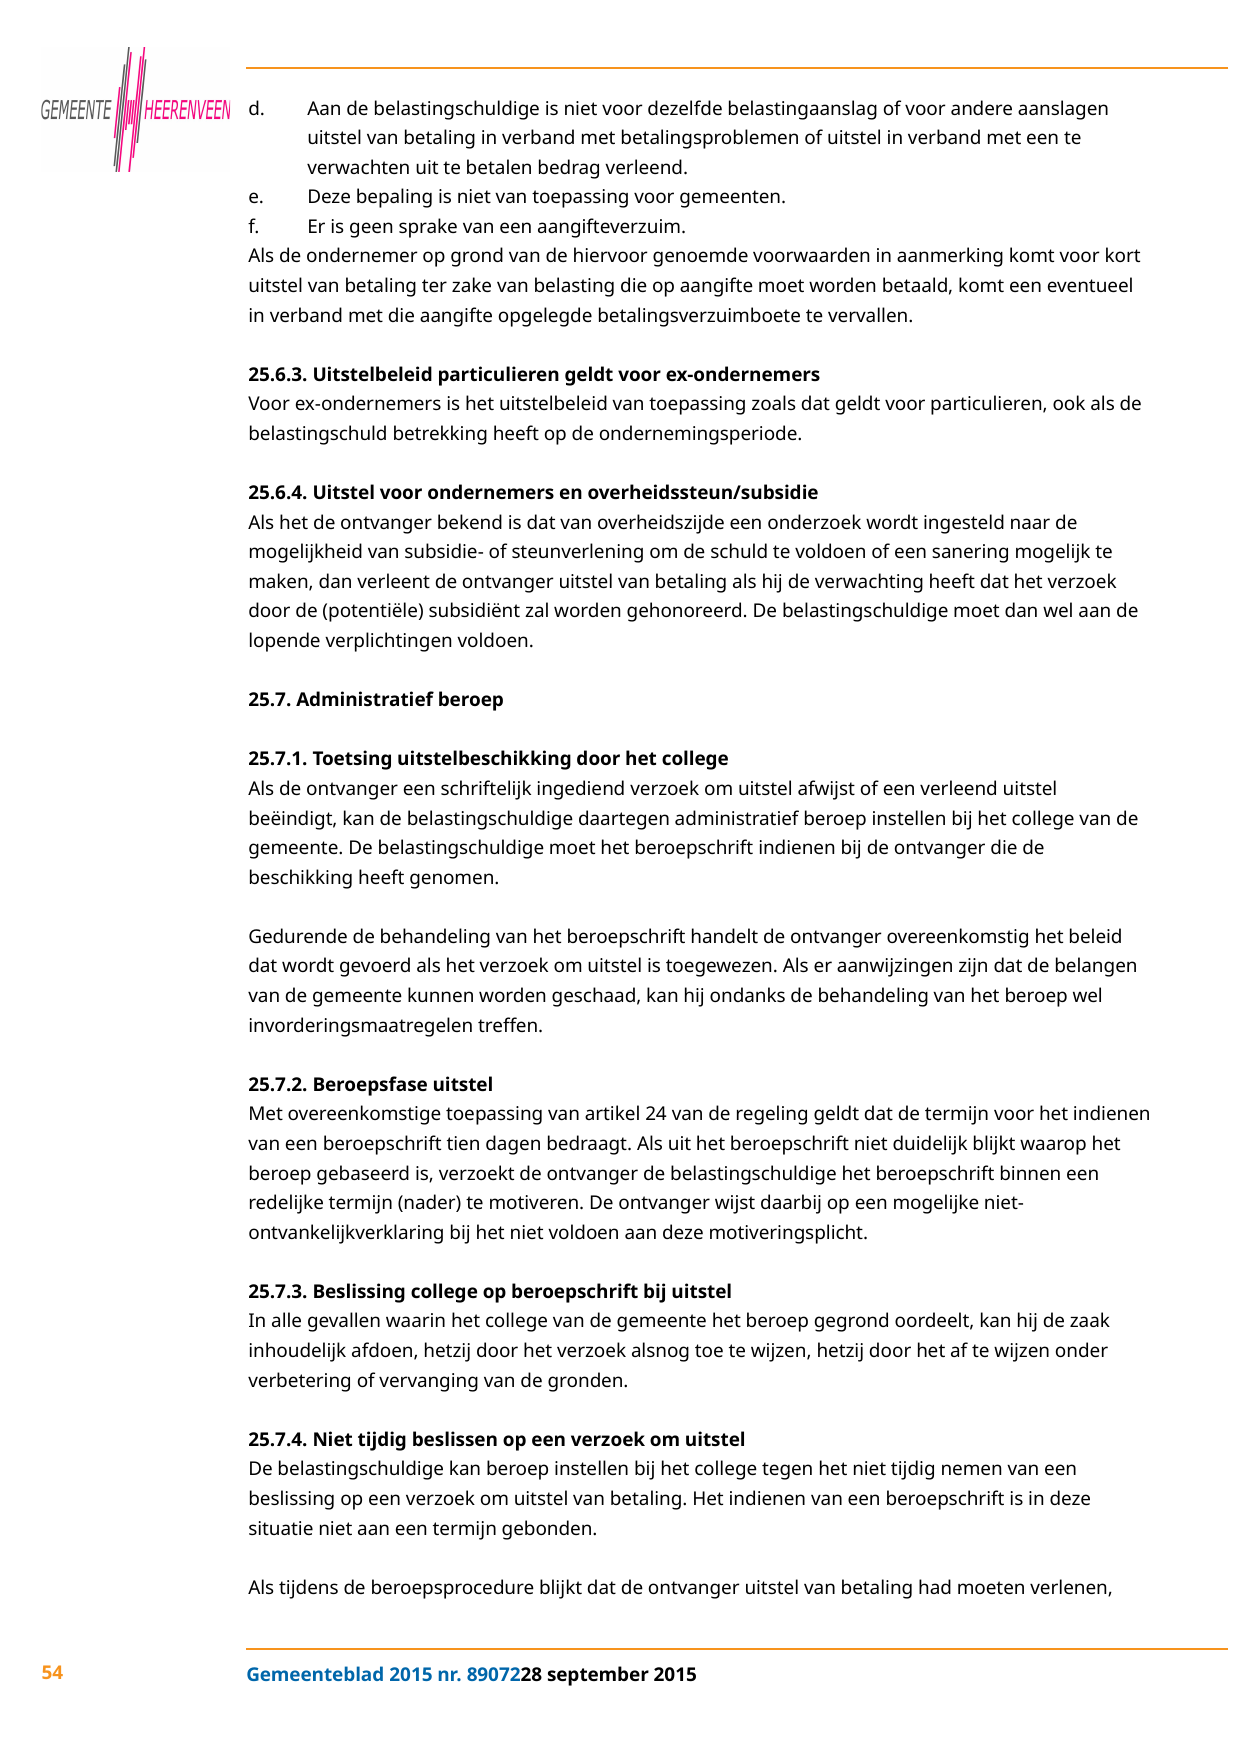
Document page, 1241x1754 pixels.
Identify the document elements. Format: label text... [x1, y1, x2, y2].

text Gedurende de behandeling van het beroepschrift handelt de ontvanger overeenkomstig het beleid dat wordt gevoerd als het verzoek om uitstel is toegewezen. Als er aanwijzingen zijn dat de belangen van de gemeente kunnen worden geschaad, kan hij ondanks de behandeling van het beroep wel invorderingsmaatregelen treffen. [248, 923, 1152, 1038]
text 25.7.1. Toetsing uitstelbeschikking door het college [248, 746, 1152, 771]
text 25.7.4. Niet tijdig beslissen op een verzoek om uitstel [248, 1426, 1152, 1452]
list Aan de belastingschuldige is niet voor dezelfde belastingaanslag of voor andere aanslagen uitstel van betaling in verband met betalingsproblemen of uitstel in verband met een te verwachten uit te betalen bedrag verleend. [248, 95, 1152, 180]
picture [41, 47, 231, 172]
text Als de ondernemer op grond van de hiervoor genoemde voorwaarden in aanmerking komt voor kort uitstel van betaling ter zake van belasting die op aangifte moet worden betaald, komt een eventueel in verband met die aangifte opgelegde betalingsverzuimboete te vervallen. [248, 243, 1152, 328]
text 25.7.2. Beroepsfase uitstel [248, 1071, 1152, 1097]
text De belastingschuldige kan beroep instellen bij het college tegen het niet tijdig nemen van een beslissing op een verzoek om uitstel van betaling. Het indienen van een beroepschrift is in deze situatie niet aan een termijn gebonden. [248, 1456, 1152, 1541]
text 25.6.3. Uitstelbeleid particulieren geldt voor ex-ondernemers [248, 361, 1152, 387]
list Deze bepaling is niet van toepassing voor gemeenten. [248, 183, 1152, 209]
text 25.7.3. Beslissing college op beroepschrift bij uitstel [248, 1278, 1152, 1304]
text 25.6.4. Uitstel voor ondernemers en overheidssteun/subsidie [248, 479, 1152, 505]
text Als de ontvanger een schriftelijk ingediend verzoek om uitstel afwijst of een verleend uitstel beëindigt, kan de belastingschuldige daartegen administratief beroep instellen bij het college van de gemeente. De belastingschuldige moet het beroepschrift indienen bij de ontvanger die de beschikking heeft genomen. [248, 775, 1152, 890]
text In alle gevallen waarin het college van de gemeente het beroep gegrond oordeelt, kan hij de zaak inhoudelijk afdoen, hetzij door het verzoek alsnog toe te wijzen, hetzij door het af te wijzen onder verbetering of vervanging van de gronden. [248, 1308, 1152, 1393]
text Als het de ontvanger bekend is dat van overheidszijde een onderzoek wordt ingesteld naar de mogelijkheid van subsidie- of steunverlening om de schuld te voldoen of een sanering mogelijk te maken, dan verleent de ontvanger uitstel van betaling als hij de verwachting heeft dat het verzoek door de (potentiële) subsidiënt zal worden gehonoreerd. De belastingschuldige moet dan wel aan de lopende verplichtingen voldoen. [248, 509, 1152, 653]
text Met overeenkomstige toepassing van artikel 24 van de regeling geldt dat de termijn voor het indienen van een beroepschrift tien dagen bedraagt. Als uit het beroepschrift niet duidelijk blijkt waarop het beroep gebaseerd is, verzoekt de ontvanger de belastingschuldige het beroepschrift binnen een redelijke termijn (nader) te motiveren. De ontvanger wijst daarbij op een mogelijke niet-ontvankelijkverklaring bij het niet voldoen aan deze motiveringsplicht. [248, 1101, 1152, 1245]
text Als tijdens de beroepsprocedure blijkt dat de ontvanger uitstel van betaling had moeten verlenen, [248, 1574, 1152, 1600]
list Er is geen sprake van een aangifteverzuim. [248, 213, 1152, 239]
text Voor ex-ondernemers is het uitstelbeleid van toepassing zoals dat geldt voor particulieren, ook als de belastingschuld betrekking heeft op de ondernemingsperiode. [248, 391, 1152, 446]
text 25.7. Administratief beroep [248, 686, 1152, 712]
